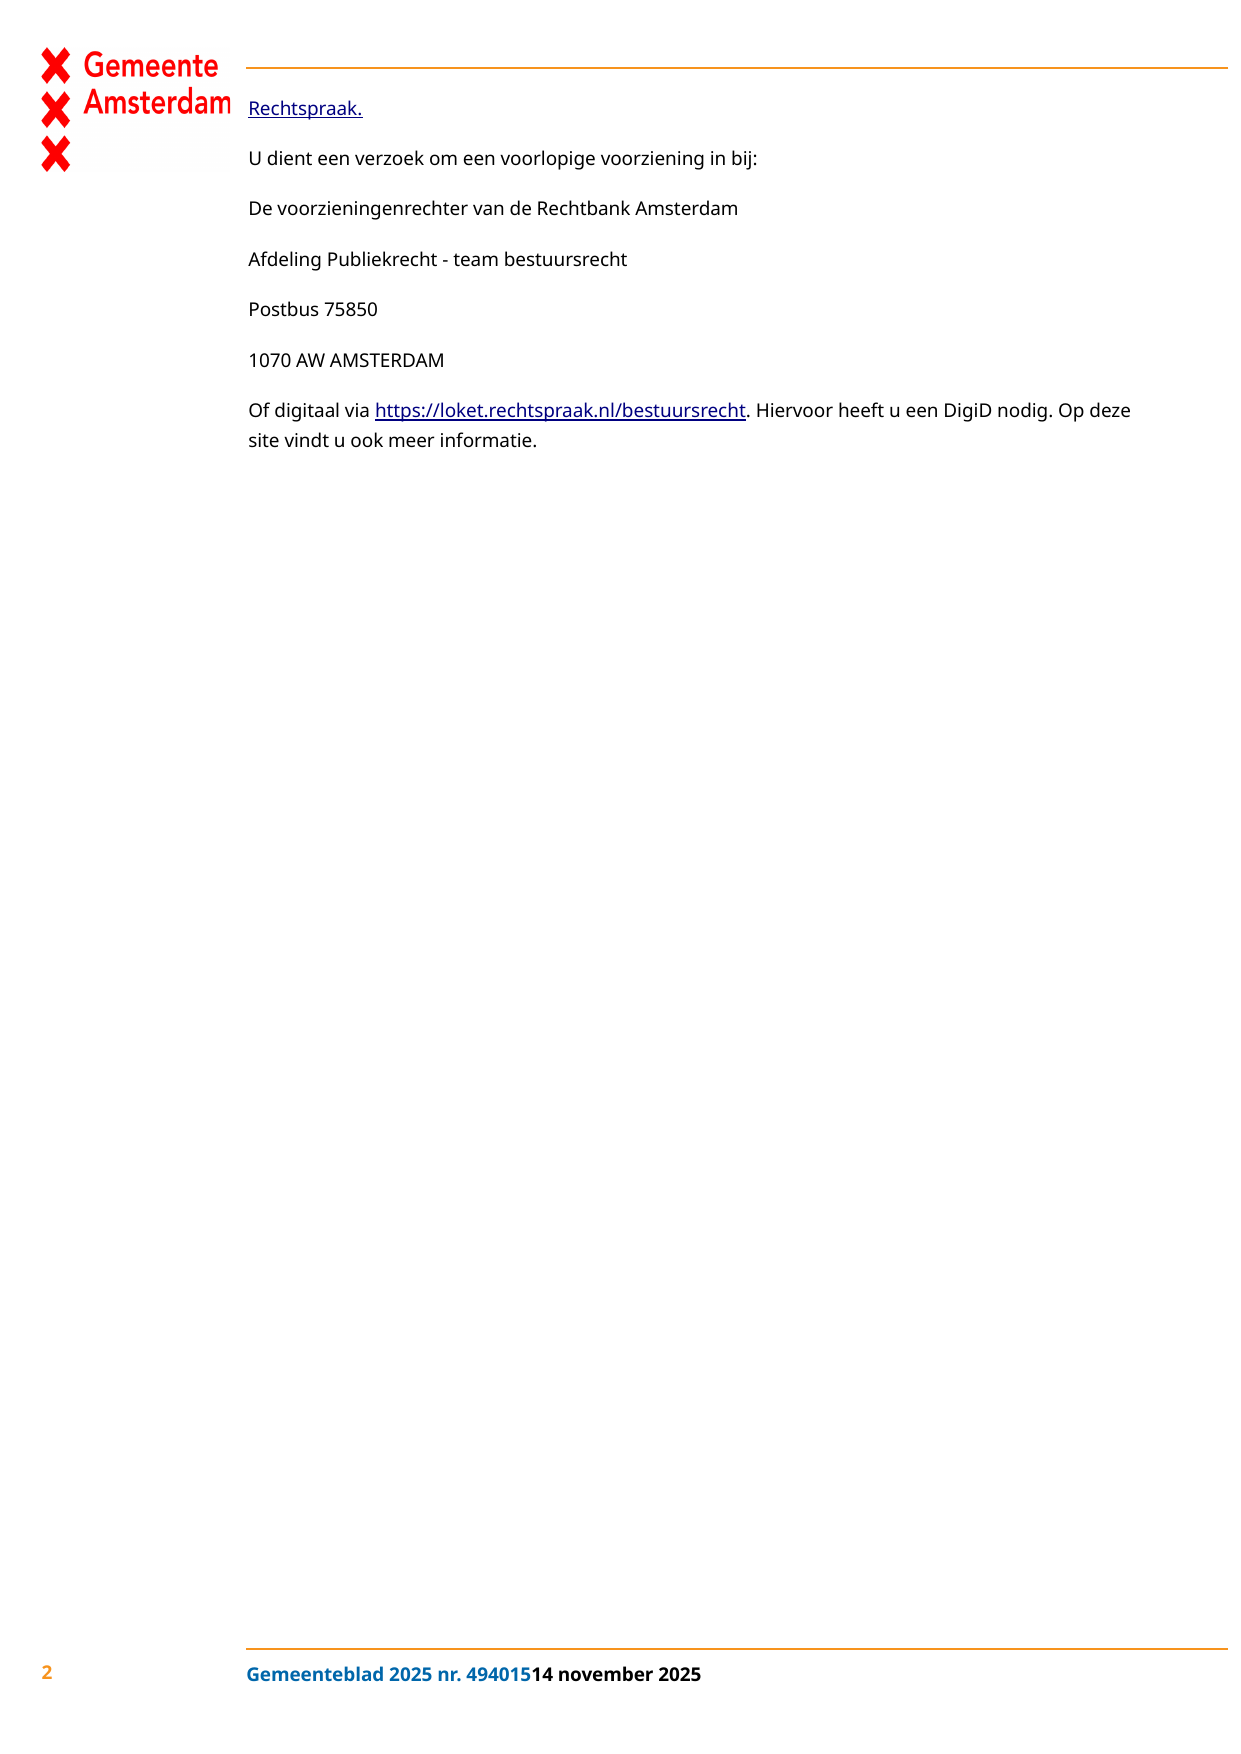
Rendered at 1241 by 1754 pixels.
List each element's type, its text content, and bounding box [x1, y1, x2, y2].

text Postbus 75850 [248, 296, 1152, 322]
text U dient een verzoek om een voorlopige voorziening in bij: [248, 145, 1152, 171]
text 1070 AW AMSTERDAM [248, 347, 1152, 373]
text Rechtspraak. [248, 95, 1152, 121]
text Afdeling Publiekrecht - team bestuursrecht [248, 246, 1152, 272]
text De voorzieningenrechter van de Rechtbank Amsterdam [248, 196, 1152, 221]
picture [41, 47, 231, 172]
text Of digitaal via https://loket.rechtspraak.nl/bestuursrecht. Hiervoor heeft u een DigiD nodig. Op deze site vindt u ook meer informatie. [248, 397, 1152, 453]
